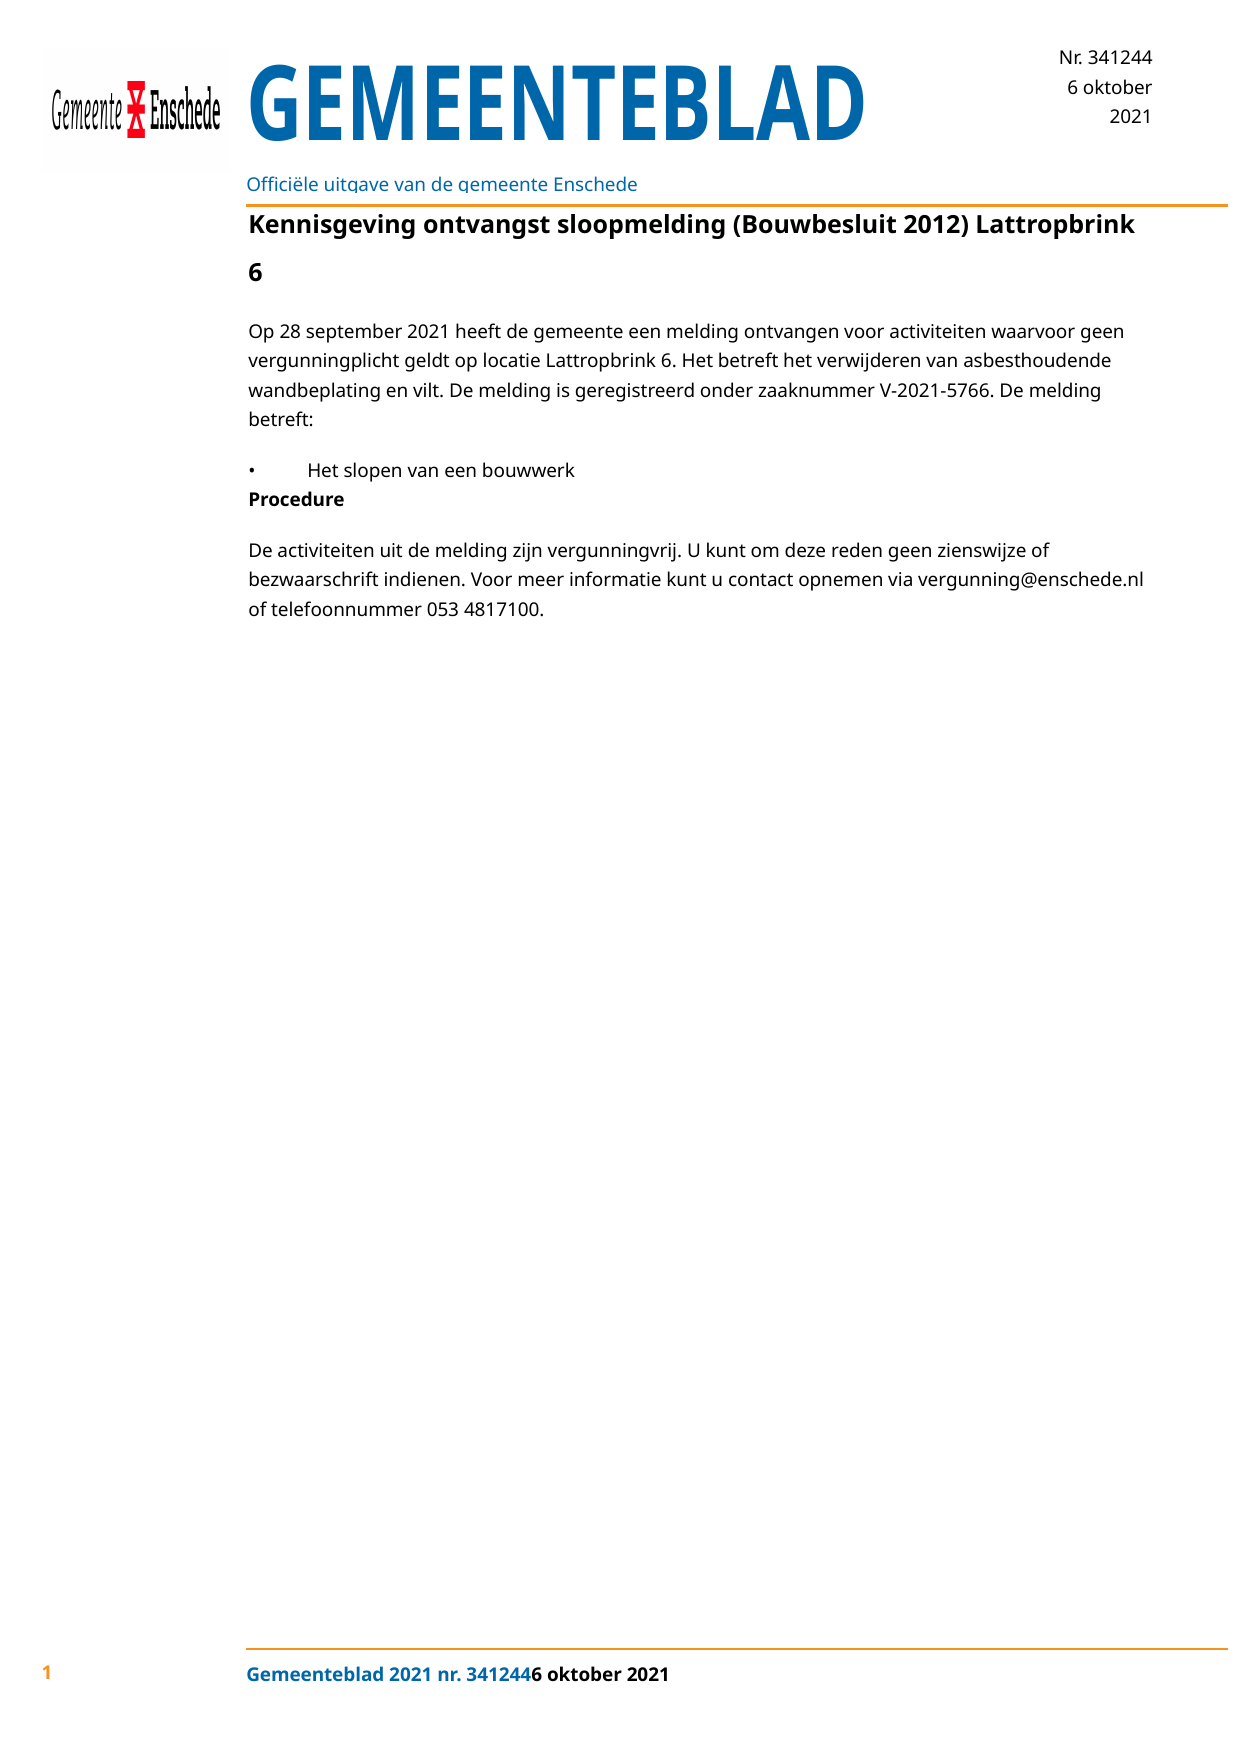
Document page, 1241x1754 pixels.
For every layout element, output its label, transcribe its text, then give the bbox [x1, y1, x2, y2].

text Procedure [248, 487, 1152, 512]
picture [41, 47, 231, 172]
list Het slopen van een bouwwerk [248, 457, 1152, 483]
text Kennisgeving ontvangst sloopmelding (Bouwbesluit 2012) Lattropbrink 6 [248, 207, 1152, 288]
text Op 28 september 2021 heeft de gemeente een melding ontvangen voor activiteiten waarvoor geen vergunningplicht geldt op locatie Lattropbrink 6. Het betreft het verwijderen van asbesthoudende wandbeplating en vilt. De melding is geregistreerd onder zaaknummer V-2021-5766. De melding betreft: [248, 318, 1152, 432]
text De activiteiten uit de melding zijn vergunningvrij. U kunt om deze reden geen zienswijze of bezwaarschrift indienen. Voor meer informatie kunt u contact opnemen via vergunning@enschede.nl of telefoonnummer 053 4817100. [248, 537, 1152, 622]
